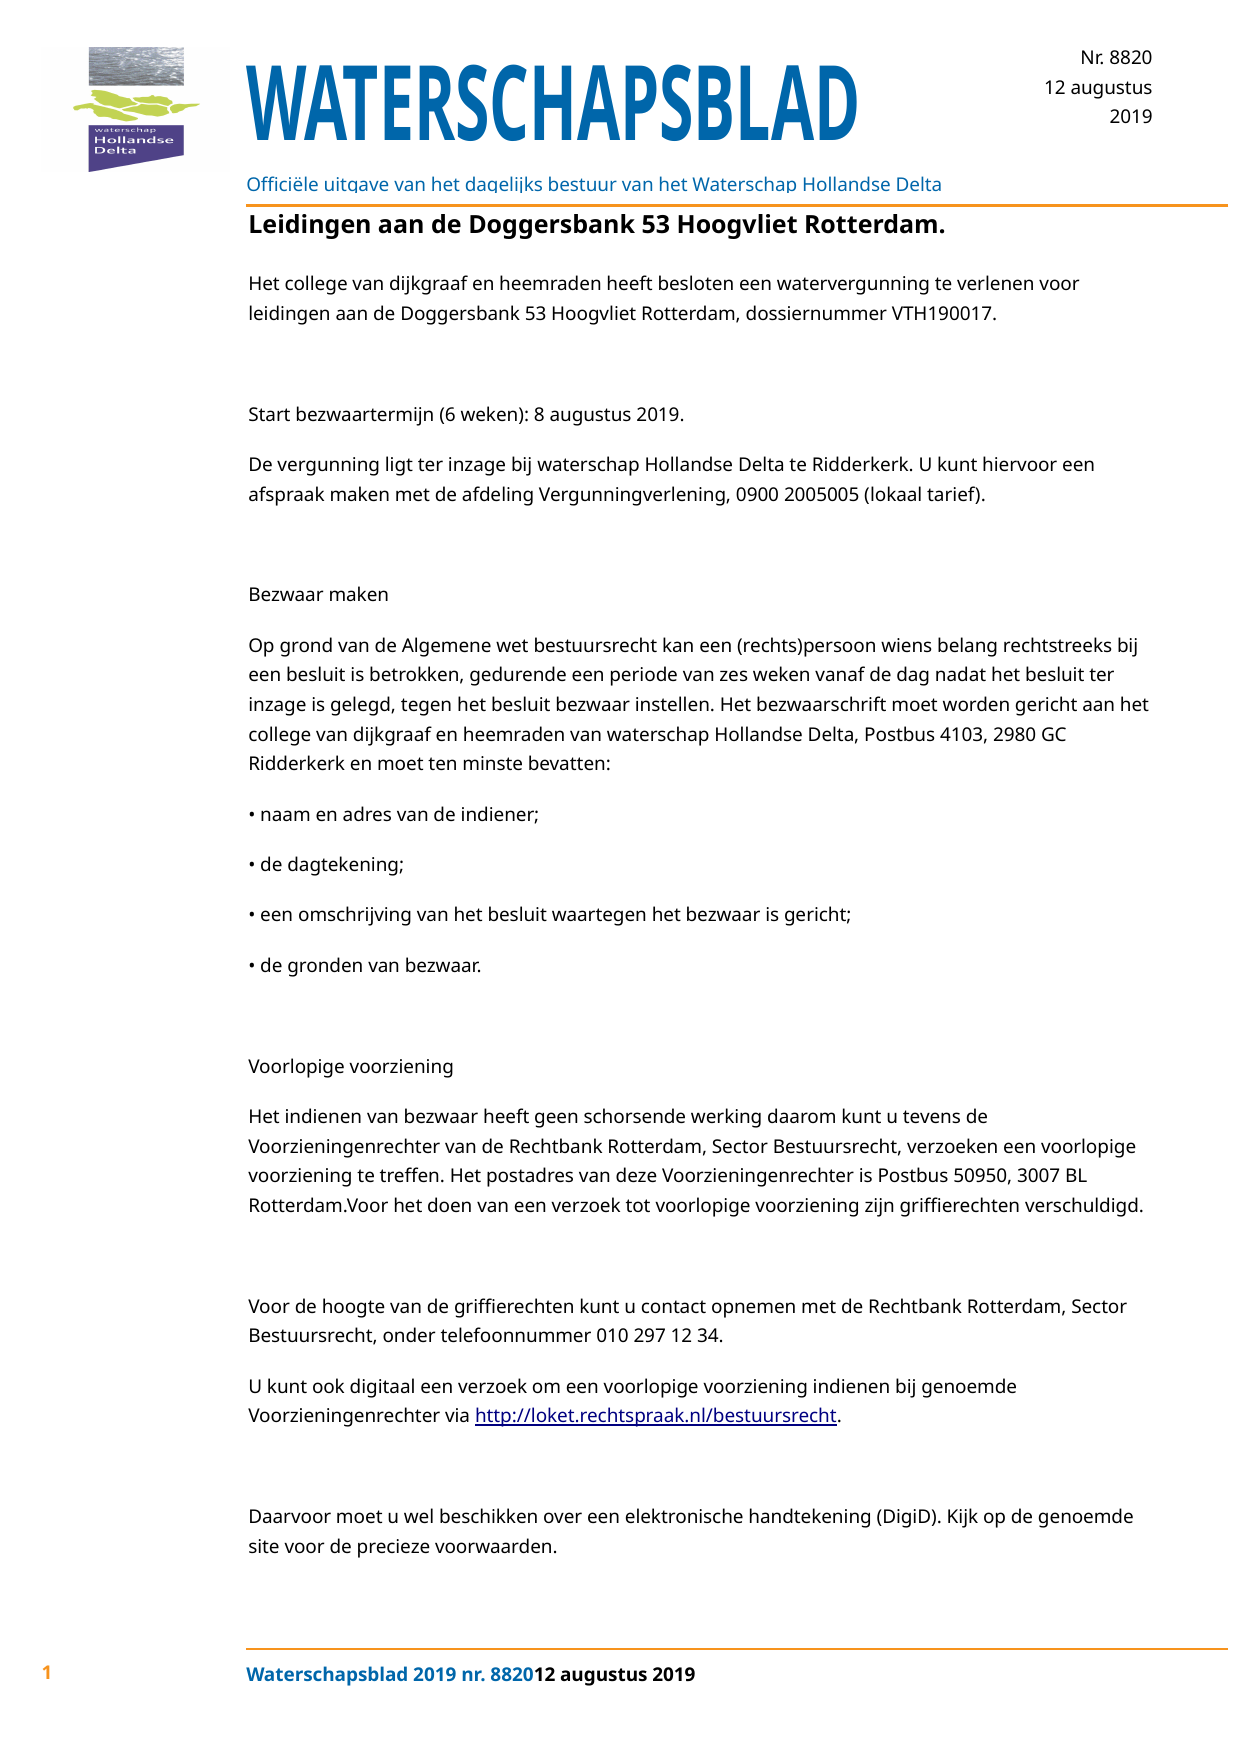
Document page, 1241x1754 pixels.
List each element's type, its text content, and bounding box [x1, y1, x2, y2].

text U kunt ook digitaal een verzoek om een voorlopige voorziening indienen bij genoemde Voorzieningenrechter via http://loket.rechtspraak.nl/bestuursrecht. [248, 1373, 1152, 1428]
text Voor de hoogte van de griffierechten kunt u contact opnemen met de Rechtbank Rotterdam, Sector Bestuursrecht, onder telefoonnummer 010 297 12 34. [248, 1293, 1152, 1348]
text Het college van dijkgraaf en heemraden heeft besloten een watervergunning te verlenen voor leidingen aan de Doggersbank 53 Hoogvliet Rotterdam, dossiernummer VTH190017. [248, 270, 1152, 326]
text Op grond van de Algemene wet bestuursrecht kan een (rechts)persoon wiens belang rechtstreeks bij een besluit is betrokken, gedurende een periode van zes weken vanaf de dag nadat het besluit ter inzage is gelegd, tegen het besluit bezwaar instellen. Het bezwaarschrift moet worden gericht aan het college van dijkgraaf en heemraden van waterschap Hollandse Delta, Postbus 4103, 2980 GC Ridderkerk en moet ten minste bevatten: [248, 632, 1152, 776]
text Het indienen van bezwaar heeft geen schorsende werking daarom kunt u tevens de Voorzieningenrechter van de Rechtbank Rotterdam, Sector Bestuursrecht, verzoeken een voorlopige voorziening te treffen. Het postadres van deze Voorzieningenrechter is Postbus 50950, 3007 BL Rotterdam.Voor het doen van een verzoek tot voorlopige voorziening zijn griffierechten verschuldigd. [248, 1103, 1152, 1218]
text Bezwaar maken [248, 582, 1152, 607]
picture [41, 47, 231, 172]
text Leidingen aan de Doggersbank 53 Hoogvliet Rotterdam. [248, 207, 1152, 241]
text • een omschrijving van het besluit waartegen het bezwaar is gericht; [248, 902, 1152, 927]
text Start bezwaartermijn (6 weken): 8 augustus 2019. [248, 401, 1152, 426]
text • de gronden van bezwaar. [248, 952, 1152, 978]
text • naam en adres van de indiener; [248, 801, 1152, 826]
text • de dagtekening; [248, 851, 1152, 877]
text De vergunning ligt ter inzage bij waterschap Hollandse Delta te Ridderkerk. U kunt hiervoor een afspraak maken met de afdeling Vergunningverlening, 0900 2005005 (lokaal tarief). [248, 451, 1152, 506]
text Daarvoor moet u wel beschikken over een elektronische handtekening (DigiD). Kijk op de genoemde site voor de precieze voorwaarden. [248, 1503, 1152, 1558]
text Voorlopige voorziening [248, 1053, 1152, 1078]
